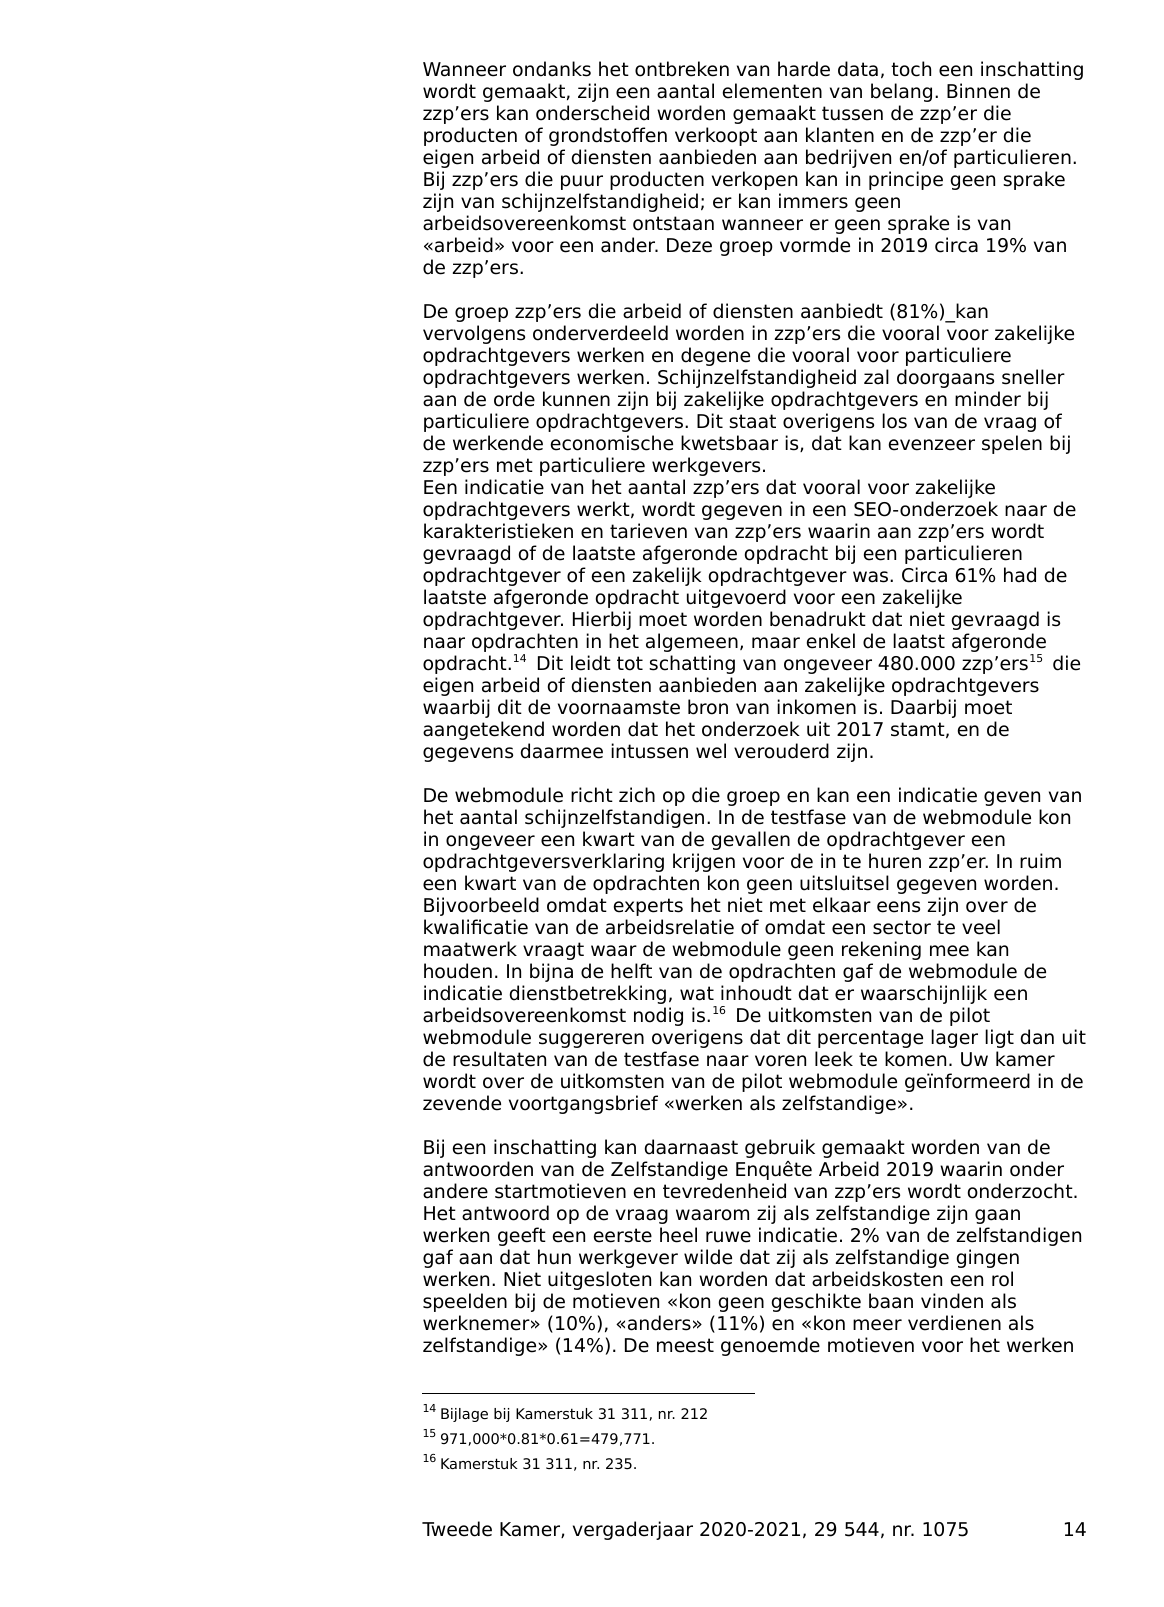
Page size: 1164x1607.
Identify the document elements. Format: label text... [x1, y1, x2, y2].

text Kamerstuk 31 311, nr. 235. [422, 1452, 1087, 1474]
text Wanneer ondanks het ontbreken van harde data, toch een inschatting wordt gemaakt, zijn een aantal elementen van belang. Binnen de zzp’ers kan onderscheid worden gemaakt tussen de zzp’er die producten of grondstoffen verkoopt aan klanten en de zzp’er die eigen arbeid of diensten aanbieden aan bedrijven en/of particulieren. Bij zzp’ers die puur producten verkopen kan in principe geen sprake zijn van schijnzelfstandigheid; er kan immers geen arbeidsovereenkomst ontstaan wanneer er geen sprake is van «arbeid» voor een ander. Deze groep vormde in 2019 circa 19% van de zzp’ers. [422, 59, 1087, 279]
text Een indicatie van het aantal zzp’ers dat vooral voor zakelijke opdrachtgevers werkt, wordt gegeven in een SEO-onderzoek naar de karakteristieken en tarieven van zzp’ers waarin aan zzp’ers wordt gevraagd of de laatste afgeronde opdracht bij een particulieren opdrachtgever of een zakelijk opdrachtgever was. Circa 61% had de laatste afgeronde opdracht uitgevoerd voor een zakelijke opdrachtgever. Hierbij moet worden benadrukt dat niet gevraagd is naar opdrachten in het algemeen, maar enkel de laatst afgeronde opdracht. Dit leidt tot schatting van ongeveer 480.000 zzp’ers die eigen arbeid of diensten aanbieden aan zakelijke opdrachtgevers waarbij dit de voornaamste bron van inkomen is. Daarbij moet aangetekend worden dat het onderzoek uit 2017 stamt, en de gegevens daarmee intussen wel verouderd zijn. [422, 477, 1087, 763]
text Bijlage bij Kamerstuk 31 311, nr. 212 [422, 1402, 1087, 1424]
text Bij een inschatting kan daarnaast gebruik gemaakt worden van de antwoorden van de Zelfstandige Enquête Arbeid 2019 waarin onder andere startmotieven en tevredenheid van zzp’ers wordt onderzocht. Het antwoord op de vraag waarom zij als zelfstandige zijn gaan werken geeft een eerste heel ruwe indicatie. 2% van de zelfstandigen gaf aan dat hun werkgever wilde dat zij als zelfstandige gingen werken. Niet uitgesloten kan worden dat arbeidskosten een rol speelden bij de motieven «kon geen geschikte baan vinden als werknemer» (10%), «anders» (11%) en «kon meer verdienen als zelfstandige» (14%). De meest genoemde motieven voor het werken [422, 1137, 1087, 1356]
text 971,000*0.81*0.61=479,771. [422, 1427, 1087, 1449]
text De groep zzp’ers die arbeid of diensten aanbiedt (81%)_kan vervolgens onderverdeeld worden in zzp’ers die vooral voor zakelijke opdrachtgevers werken en degene die vooral voor particuliere opdrachtgevers werken. Schijnzelfstandigheid zal doorgaans sneller aan de orde kunnen zijn bij zakelijke opdrachtgevers en minder bij particuliere opdrachtgevers. Dit staat overigens los van de vraag of de werkende economische kwetsbaar is, dat kan evenzeer spelen bij zzp’ers met particuliere werkgevers. [422, 301, 1087, 477]
text De webmodule richt zich op die groep en kan een indicatie geven van het aantal schijnzelfstandigen. In de testfase van de webmodule kon in ongeveer een kwart van de gevallen de opdrachtgever een opdrachtgeversverklaring krijgen voor de in te huren zzp’er. In ruim een kwart van de opdrachten kon geen uitsluitsel gegeven worden. Bijvoorbeeld omdat experts het niet met elkaar eens zijn over de kwalificatie van de arbeidsrelatie of omdat een sector te veel maatwerk vraagt waar de webmodule geen rekening mee kan houden. In bijna de helft van de opdrachten gaf de webmodule de indicatie dienstbetrekking, wat inhoudt dat er waarschijnlijk een arbeidsovereenkomst nodig is. De uitkomsten van de pilot webmodule suggereren overigens dat dit percentage lager ligt dan uit de resultaten van de testfase naar voren leek te komen. Uw kamer wordt over de uitkomsten van de pilot webmodule geïnformeerd in de zevende voortgangsbrief «werken als zelfstandige». [422, 785, 1087, 1114]
